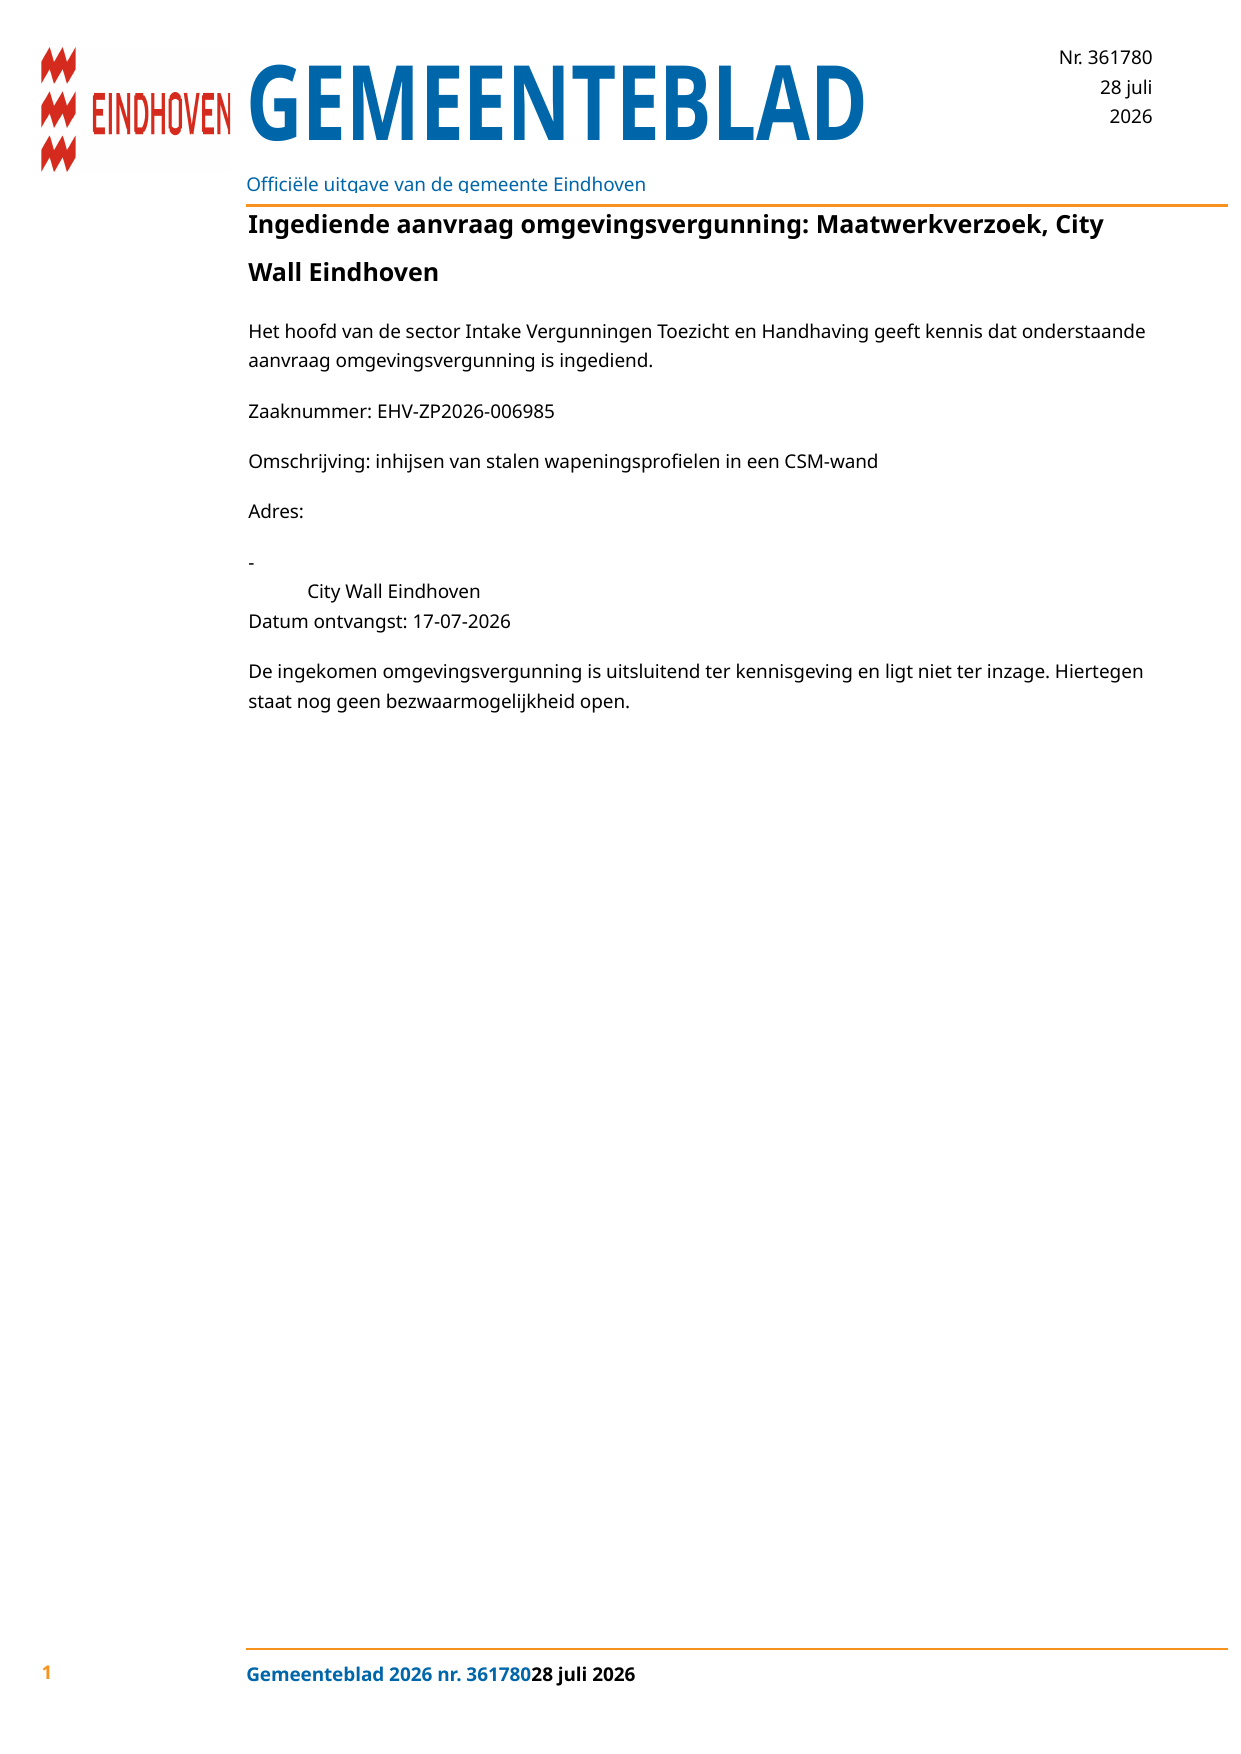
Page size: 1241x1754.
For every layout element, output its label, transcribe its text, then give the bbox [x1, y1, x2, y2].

text Zaaknummer: EHV-ZP2026-006985 [248, 398, 1152, 424]
text Omschrijving: inhijsen van stalen wapeningsprofielen in een CSM-wand [248, 448, 1152, 474]
text De ingekomen omgevingsvergunning is uitsluitend ter kennisgeving en ligt niet ter inzage. Hiertegen staat nog geen bezwaarmogelijkheid open. [248, 659, 1152, 714]
text Het hoofd van de sector Intake Vergunningen Toezicht en Handhaving geeft kennis dat onderstaande aanvraag omgevingsvergunning is ingediend. [248, 318, 1152, 373]
list City Wall Eindhoven [248, 579, 1152, 604]
text Adres: [248, 499, 1152, 524]
text Datum ontvangst: 17-07-2026 [248, 608, 1152, 634]
picture [41, 47, 231, 172]
text Ingediende aanvraag omgevingsvergunning: Maatwerkverzoek, City Wall Eindhoven [248, 207, 1152, 288]
